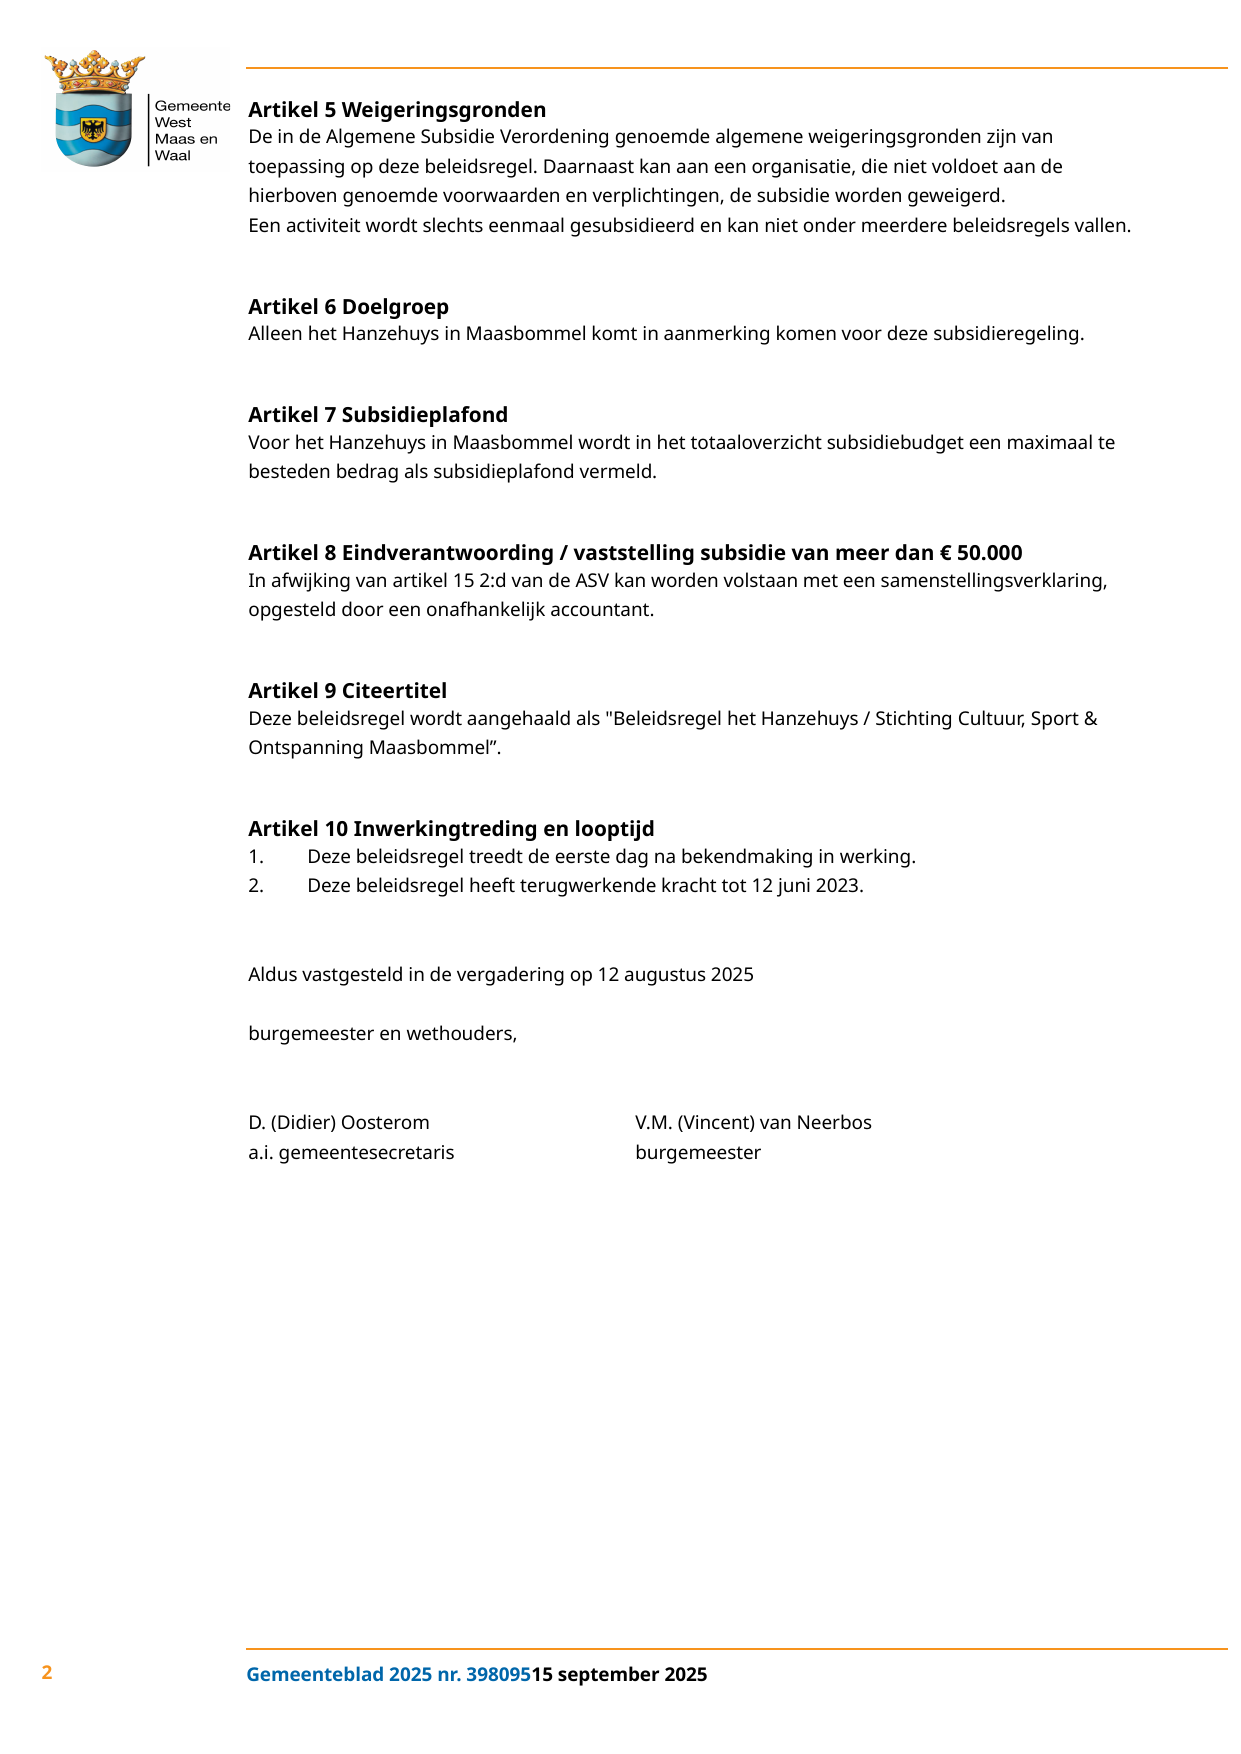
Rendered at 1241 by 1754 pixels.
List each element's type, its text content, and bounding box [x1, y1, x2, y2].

table_header V.M. (Vincent) van Neerbos burgemeester [635, 1050, 1152, 1164]
text Alleen het Hanzehuys in Maasbommel komt in aanmerking komen voor deze subsidieregeling. [248, 320, 1152, 346]
text Artikel 7 Subsidieplafond [248, 400, 1152, 429]
text In afwijking van artikel 15 2:d van de ASV kan worden volstaan met een samenstellingsverklaring, opgesteld door een onafhankelijk accountant. [248, 567, 1152, 622]
text Artikel 8 Eindverantwoording / vaststelling subsidie van meer dan € 50.000 [248, 538, 1152, 567]
text Artikel 10 Inwerkingtreding en looptijd [248, 814, 1152, 843]
table_header D. (Didier) Oosterom a.i. gemeentesecretaris [248, 1050, 635, 1164]
text Een activiteit wordt slechts eenmaal gesubsidieerd en kan niet onder meerdere beleidsregels vallen. [248, 212, 1152, 238]
text burgemeester en wethouders, [248, 1020, 1152, 1046]
text Voor het Hanzehuys in Maasbommel wordt in het totaaloverzicht subsidiebudget een maximaal te besteden bedrag als subsidieplafond vermeld. [248, 429, 1152, 484]
text Artikel 9 Citeertitel [248, 676, 1152, 705]
list Deze beleidsregel heeft terugwerkende kracht tot 12 juni 2023. [248, 872, 1152, 898]
text Artikel 5 Weigeringsgronden [248, 95, 1152, 123]
text Aldus vastgesteld in de vergadering op 12 augustus 2025 [248, 961, 1152, 987]
text Artikel 6 Doelgroep [248, 292, 1152, 320]
list Deze beleidsregel treedt de eerste dag na bekendmaking in werking. [248, 843, 1152, 869]
text Deze beleidsregel wordt aangehaald als "Beleidsregel het Hanzehuys / Stichting Cultuur, Sport & Ontspanning Maasbommel”. [248, 705, 1152, 760]
text De in de Algemene Subsidie Verordening genoemde algemene weigeringsgronden zijn van toepassing op deze beleidsregel. Daarnaast kan aan een organisatie, die niet voldoet aan de hierboven genoemde voorwaarden en verplichtingen, de subsidie worden geweigerd. [248, 123, 1152, 208]
picture [41, 47, 231, 172]
